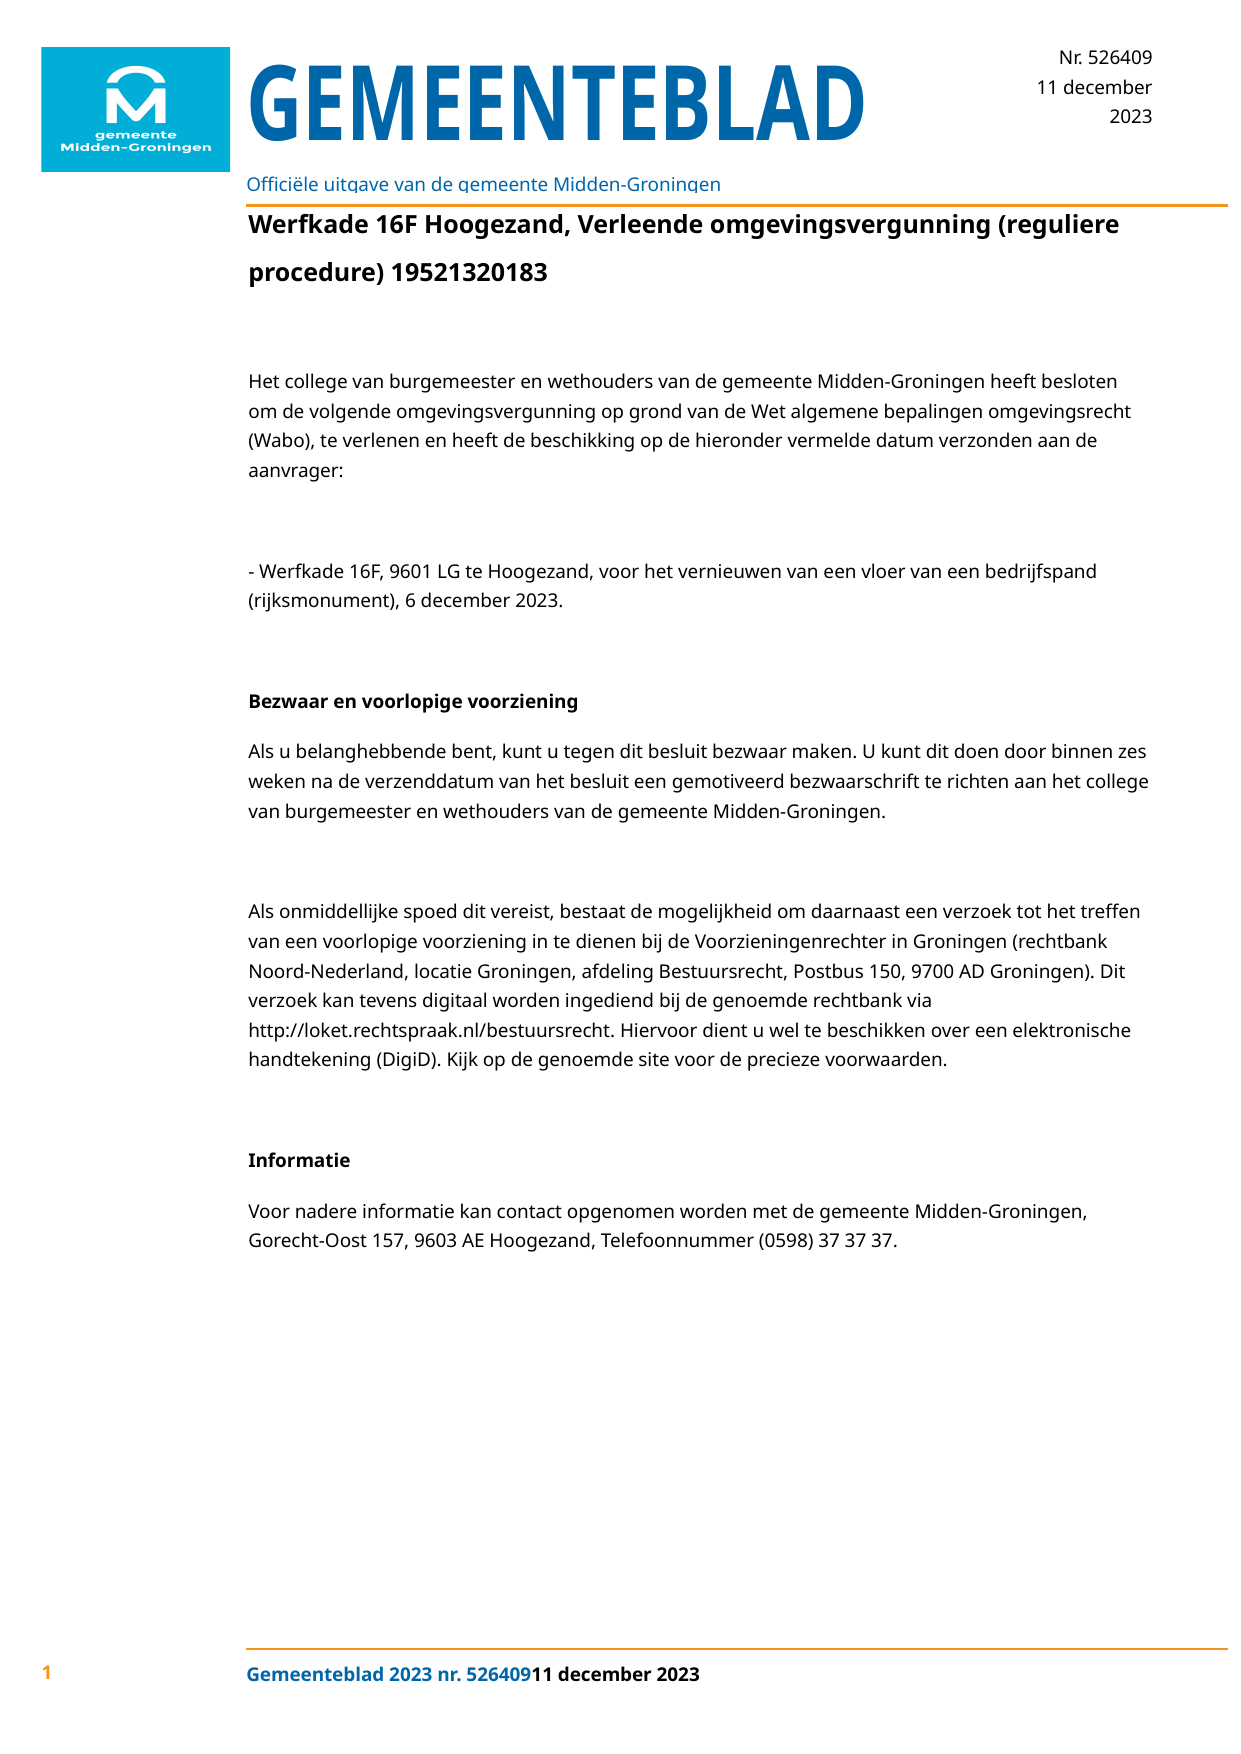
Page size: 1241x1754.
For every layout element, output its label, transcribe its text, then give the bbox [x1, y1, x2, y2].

text Informatie [248, 1147, 1152, 1173]
text Voor nadere informatie kan contact opgenomen worden met de gemeente Midden-Groningen, Gorecht-Oost 157, 9603 AE Hoogezand, Telefoonnummer (0598) 37 37 37. [248, 1198, 1152, 1253]
picture [108, 66, 164, 82]
text Als onmiddellijke spoed dit vereist, bestaat de mogelijkheid om daarnaast een verzoek tot het treffen van een voorlopige voorziening in te dienen bij de Voorzieningenrechter in Groningen (rechtbank Noord-Nederland, locatie Groningen, afdeling Bestuursrecht, Postbus 150, 9700 AD Groningen). Dit verzoek kan tevens digitaal worden ingediend bij de genoemde rechtbank via http://loket.rechtspraak.nl/bestuursrecht. Hiervoor dient u wel te beschikken over een elektronische handtekening (DigiD). Kijk op de genoemde site voor de precieze voorwaarden. [248, 899, 1152, 1072]
text - Werfkade 16F, 9601 LG te Hoogezand, voor het vernieuwen van een vloer van een bedrijfspand (rijksmonument), 6 december 2023. [248, 558, 1152, 613]
picture [184, 146, 190, 153]
text Werfkade 16F Hoogezand, Verleende omgevingsvergunning (reguliere procedure) 19521320183 [248, 207, 1152, 288]
text Als u belanghebbende bent, kunt u tegen dit besluit bezwaar maken. U kunt dit doen door binnen zes weken na de verzenddatum van het besluit een gemotiveerd bezwaarschrift te richten aan het college van burgemeester en wethouders van de gemeente Midden-Groningen. [248, 739, 1152, 824]
text Bezwaar en voorlopige voorziening [248, 688, 1152, 714]
picture [107, 89, 165, 122]
text Het college van burgemeester en wethouders van de gemeente Midden-Groningen heeft besloten om de volgende omgevingsvergunning op grond van de Wet algemene bepalingen omgevingsrecht (Wabo), te verlenen en heeft de beschikking op de hieronder vermelde datum verzonden aan de aanvrager: [248, 368, 1152, 483]
